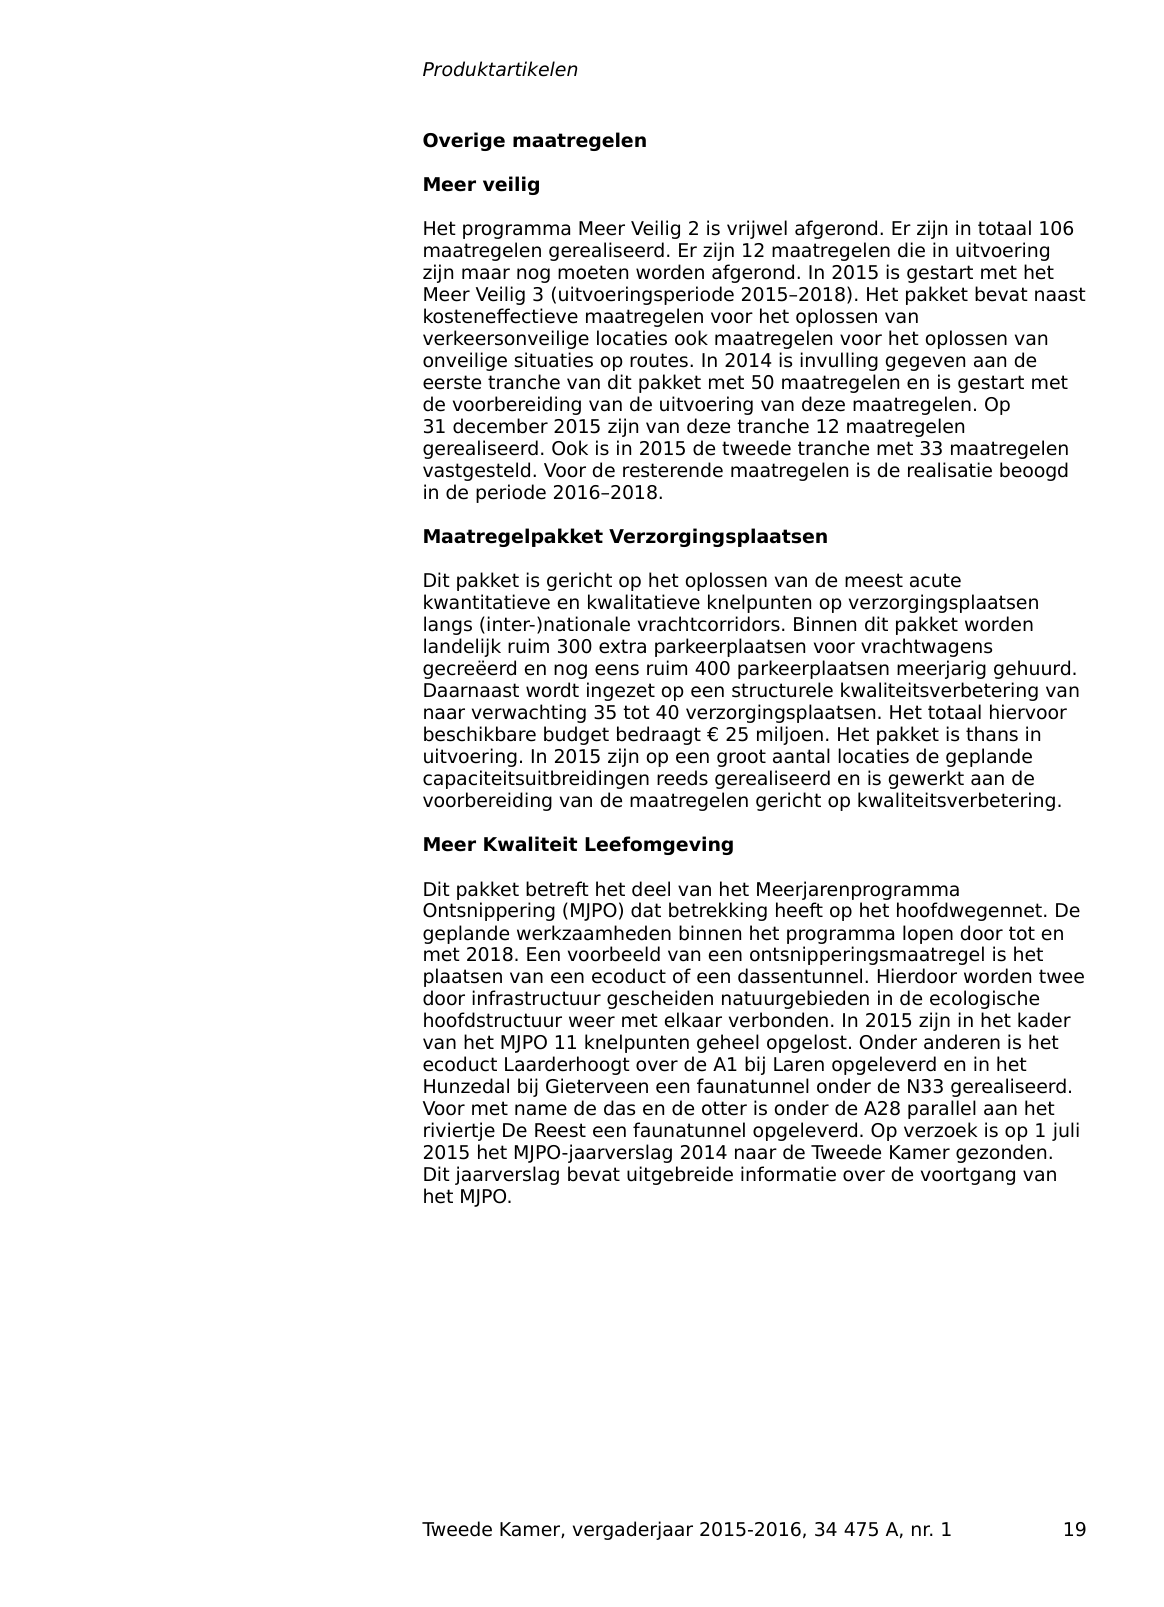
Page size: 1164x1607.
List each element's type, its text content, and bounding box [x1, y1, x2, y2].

text Dit pakket betreft het deel van het Meerjarenprogramma Ontsnippering (MJPO) dat betrekking heeft op het hoofdwegennet. De geplande werkzaamheden binnen het programma lopen door tot en met 2018. Een voorbeeld van een ontsnipperingsmaatregel is het plaatsen van een ecoduct of een dassentunnel. Hierdoor worden twee door infrastructuur gescheiden natuurgebieden in de ecologische hoofdstructuur weer met elkaar verbonden. In 2015 zijn in het kader van het MJPO 11 knelpunten geheel opgelost. Onder anderen is het ecoduct Laarderhoogt over de A1 bij Laren opgeleverd en in het Hunzedal bij Gieterveen een faunatunnel onder de N33 gerealiseerd. Voor met name de das en de otter is onder de A28 parallel aan het riviertje De Reest een faunatunnel opgeleverd. Op verzoek is op 1 juli 2015 het MJPO-jaarverslag 2014 naar de Tweede Kamer gezonden. Dit jaarverslag bevat uitgebreide informatie over de voortgang van het MJPO. [422, 878, 1087, 1208]
text Dit pakket is gericht op het oplossen van de meest acute kwantitatieve en kwalitatieve knelpunten op verzorgingsplaatsen langs (inter-)nationale vrachtcorridors. Binnen dit pakket worden landelijk ruim 300 extra parkeerplaatsen voor vrachtwagens gecreëerd en nog eens ruim 400 parkeerplaatsen meerjarig gehuurd. Daarnaast wordt ingezet op een structurele kwaliteitsverbetering van naar verwachting 35 tot 40 verzorgingsplaatsen. Het totaal hiervoor beschikbare budget bedraagt € 25 miljoen. Het pakket is thans in uitvoering. In 2015 zijn op een groot aantal locaties de geplande capaciteitsuitbreidingen reeds gerealiseerd en is gewerkt aan de voorbereiding van de maatregelen gericht op kwaliteitsverbetering. [422, 570, 1087, 812]
subtitle Maatregelpakket Verzorgingsplaatsen [422, 526, 1087, 548]
subtitle Overige maatregelen [422, 130, 1087, 152]
subtitle Meer veilig [422, 174, 1087, 196]
subtitle Meer Kwaliteit Leefomgeving [422, 834, 1087, 856]
text Het programma Meer Veilig 2 is vrijwel afgerond. Er zijn in totaal 106 maatregelen gerealiseerd. Er zijn 12 maatregelen die in uitvoering zijn maar nog moeten worden afgerond. In 2015 is gestart met het Meer Veilig 3 (uitvoeringsperiode 2015–2018). Het pakket bevat naast kosteneffectieve maatregelen voor het oplossen van verkeersonveilige locaties ook maatregelen voor het oplossen van onveilige situaties op routes. In 2014 is invulling gegeven aan de eerste tranche van dit pakket met 50 maatregelen en is gestart met de voorbereiding van de uitvoering van deze maatregelen. Op 31 december 2015 zijn van deze tranche 12 maatregelen gerealiseerd. Ook is in 2015 de tweede tranche met 33 maatregelen vastgesteld. Voor de resterende maatregelen is de realisatie beoogd in de periode 2016–2018. [422, 218, 1087, 504]
